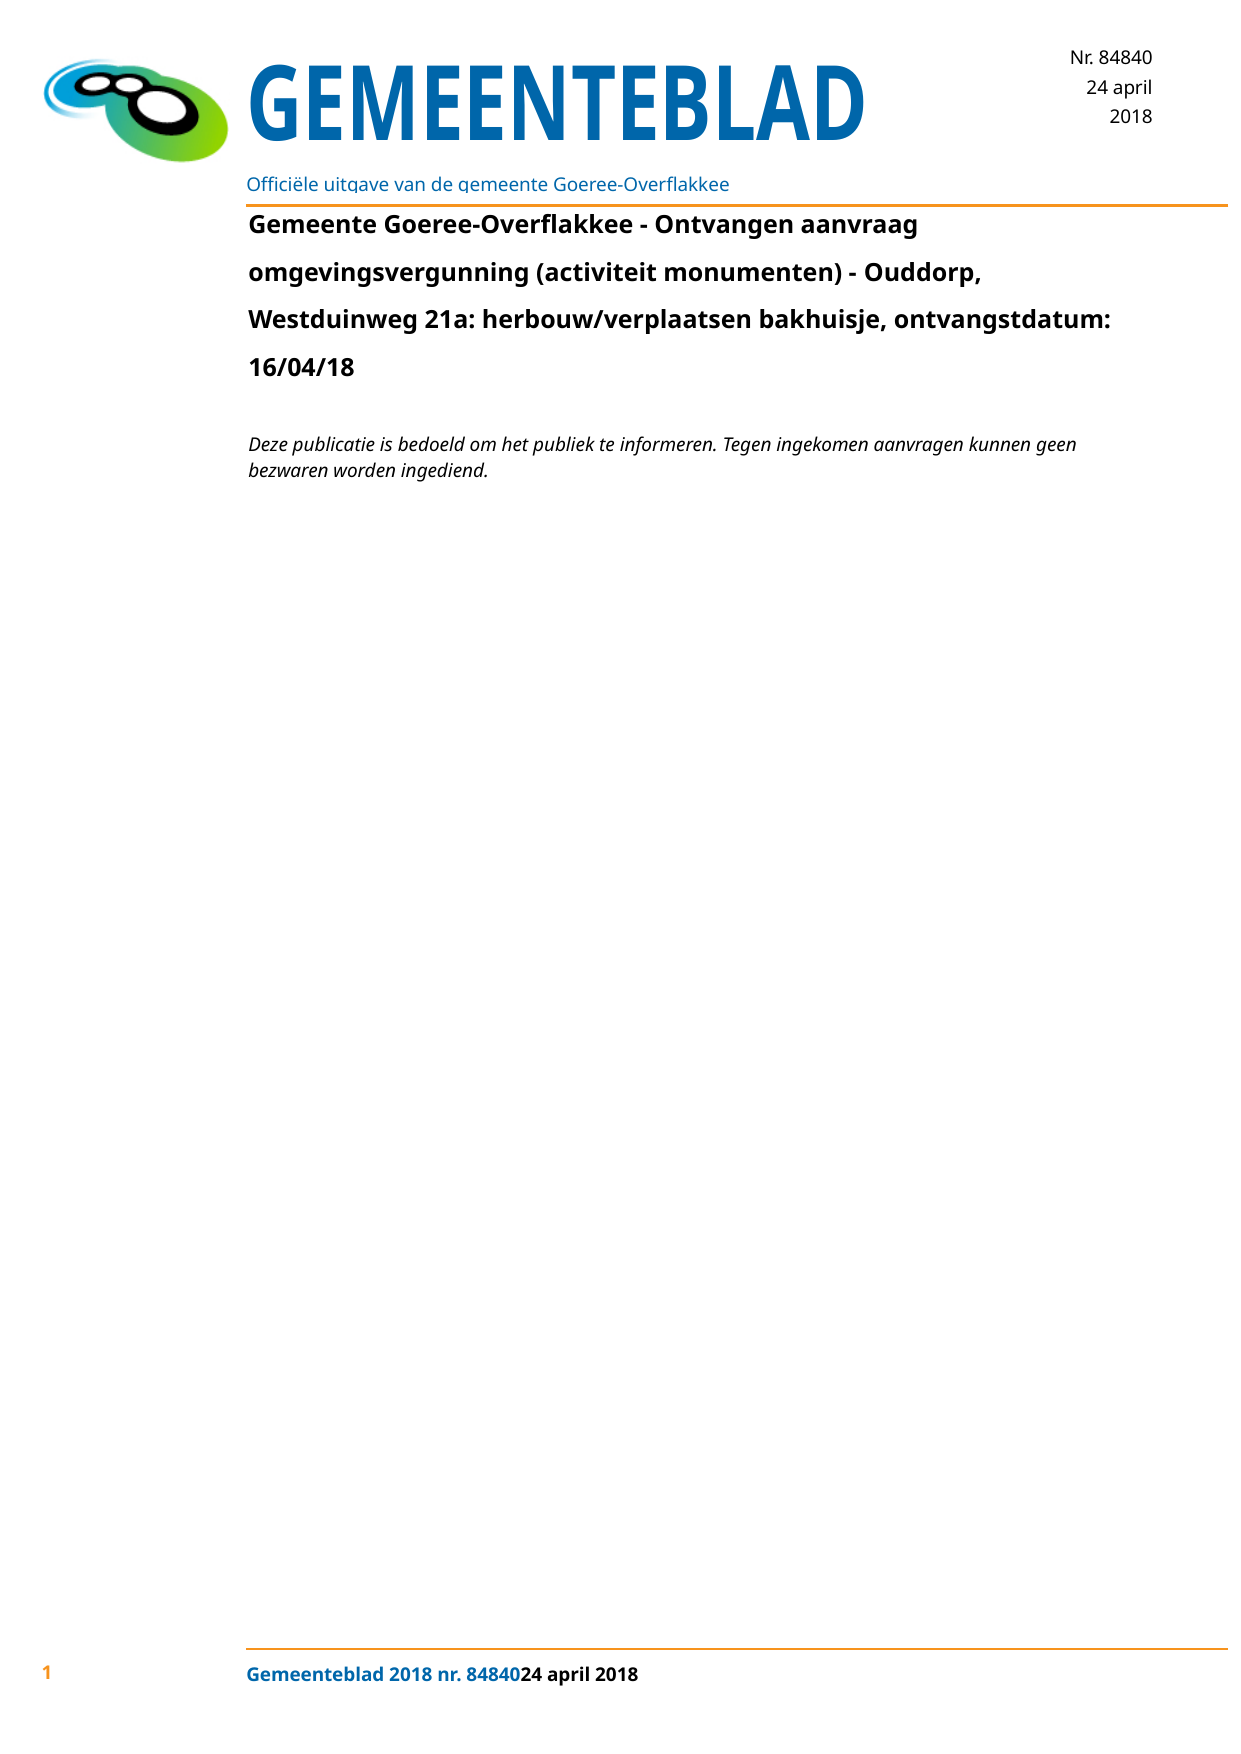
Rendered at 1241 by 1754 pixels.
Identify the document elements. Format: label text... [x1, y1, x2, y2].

text Gemeente Goeree-Overflakkee - Ontvangen aanvraag omgevingsvergunning (activiteit monumenten) - Ouddorp, Westduinweg 21a: herbouw/verplaatsen bakhuisje, ontvangstdatum: 16/04/18 [248, 207, 1152, 384]
picture [41, 47, 231, 172]
text Deze publicatie is bedoeld om het publiek te informeren. Tegen ingekomen aanvragen kunnen geen bezwaren worden ingediend. [248, 431, 1152, 483]
